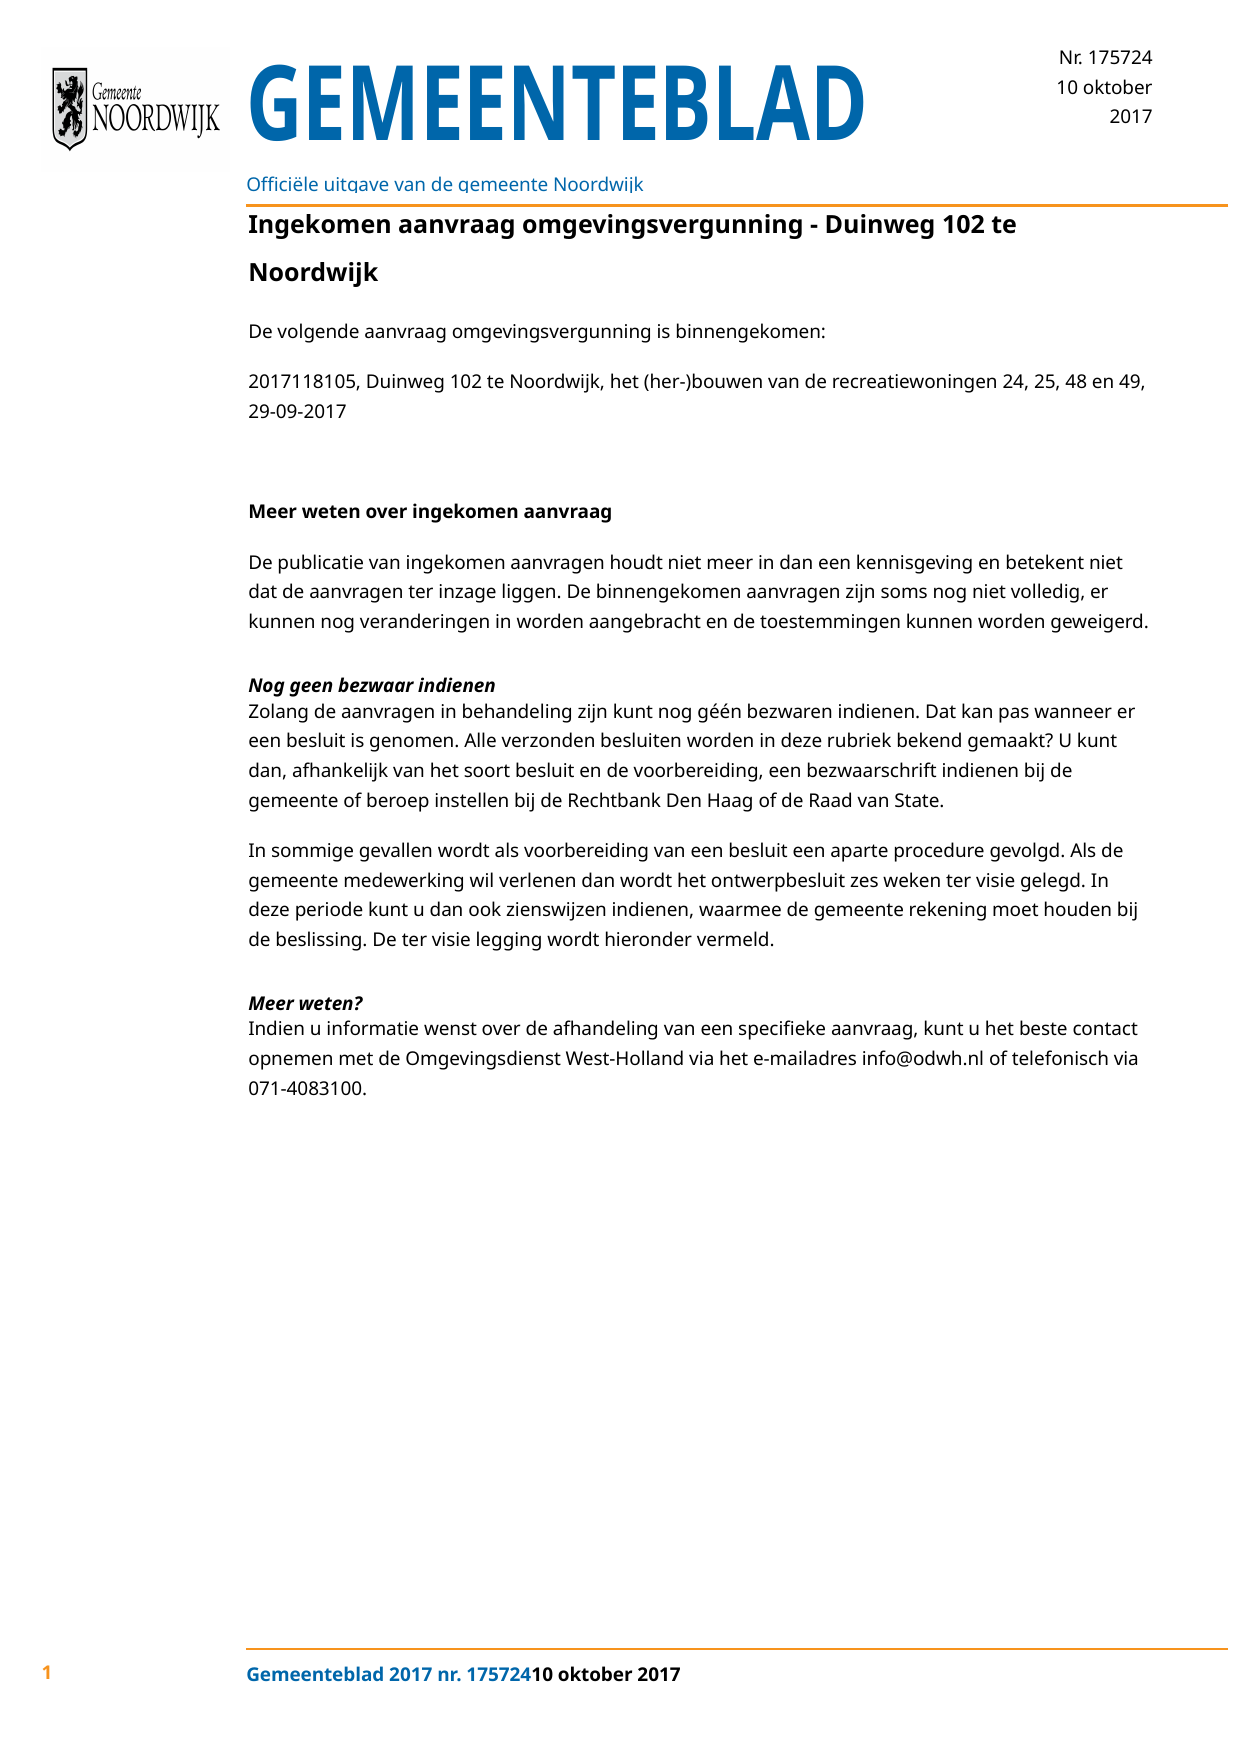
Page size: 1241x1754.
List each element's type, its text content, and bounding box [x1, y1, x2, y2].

picture [41, 47, 231, 172]
text Meer weten? [248, 990, 1152, 1016]
text Zolang de aanvragen in behandeling zijn kunt nog géén bezwaren indienen. Dat kan pas wanneer er een besluit is genomen. Alle verzonden besluiten worden in deze rubriek bekend gemaakt? U kunt dan, afhankelijk van het soort besluit en de voorbereiding, een bezwaarschrift indienen bij de gemeente of beroep instellen bij de Rechtbank Den Haag of de Raad van State. [248, 698, 1152, 812]
text De volgende aanvraag omgevingsvergunning is binnengekomen: [248, 318, 1152, 344]
text Indien u informatie wenst over de afhandeling van een specifieke aanvraag, kunt u het beste contact opnemen met de Omgevingsdienst West-Holland via het e-mailadres info@odwh.nl of telefonisch via 071-4083100. [248, 1016, 1152, 1101]
text 2017118105, Duinweg 102 te Noordwijk, het (her-)bouwen van de recreatiewoningen 24, 25, 48 en 49, 29-09-2017 [248, 368, 1152, 424]
text De publicatie van ingekomen aanvragen houdt niet meer in dan een kennisgeving en betekent niet dat de aanvragen ter inzage liggen. De binnengekomen aanvragen zijn soms nog niet volledig, er kunnen nog veranderingen in worden aangebracht en de toestemmingen kunnen worden geweigerd. [248, 549, 1152, 634]
text In sommige gevallen wordt als voorbereiding van een besluit een aparte procedure gevolgd. Als de gemeente medewerking wil verlenen dan wordt het ontwerpbesluit zes weken ter visie gelegd. In deze periode kunt u dan ook zienswijzen indienen, waarmee de gemeente rekening moet houden bij de beslissing. De ter visie legging wordt hieronder vermeld. [248, 837, 1152, 952]
text Ingekomen aanvraag omgevingsvergunning - Duinweg 102 te Noordwijk [248, 207, 1152, 288]
text Nog geen bezwaar indienen [248, 672, 1152, 698]
text Meer weten over ingekomen aanvraag [248, 499, 1152, 524]
